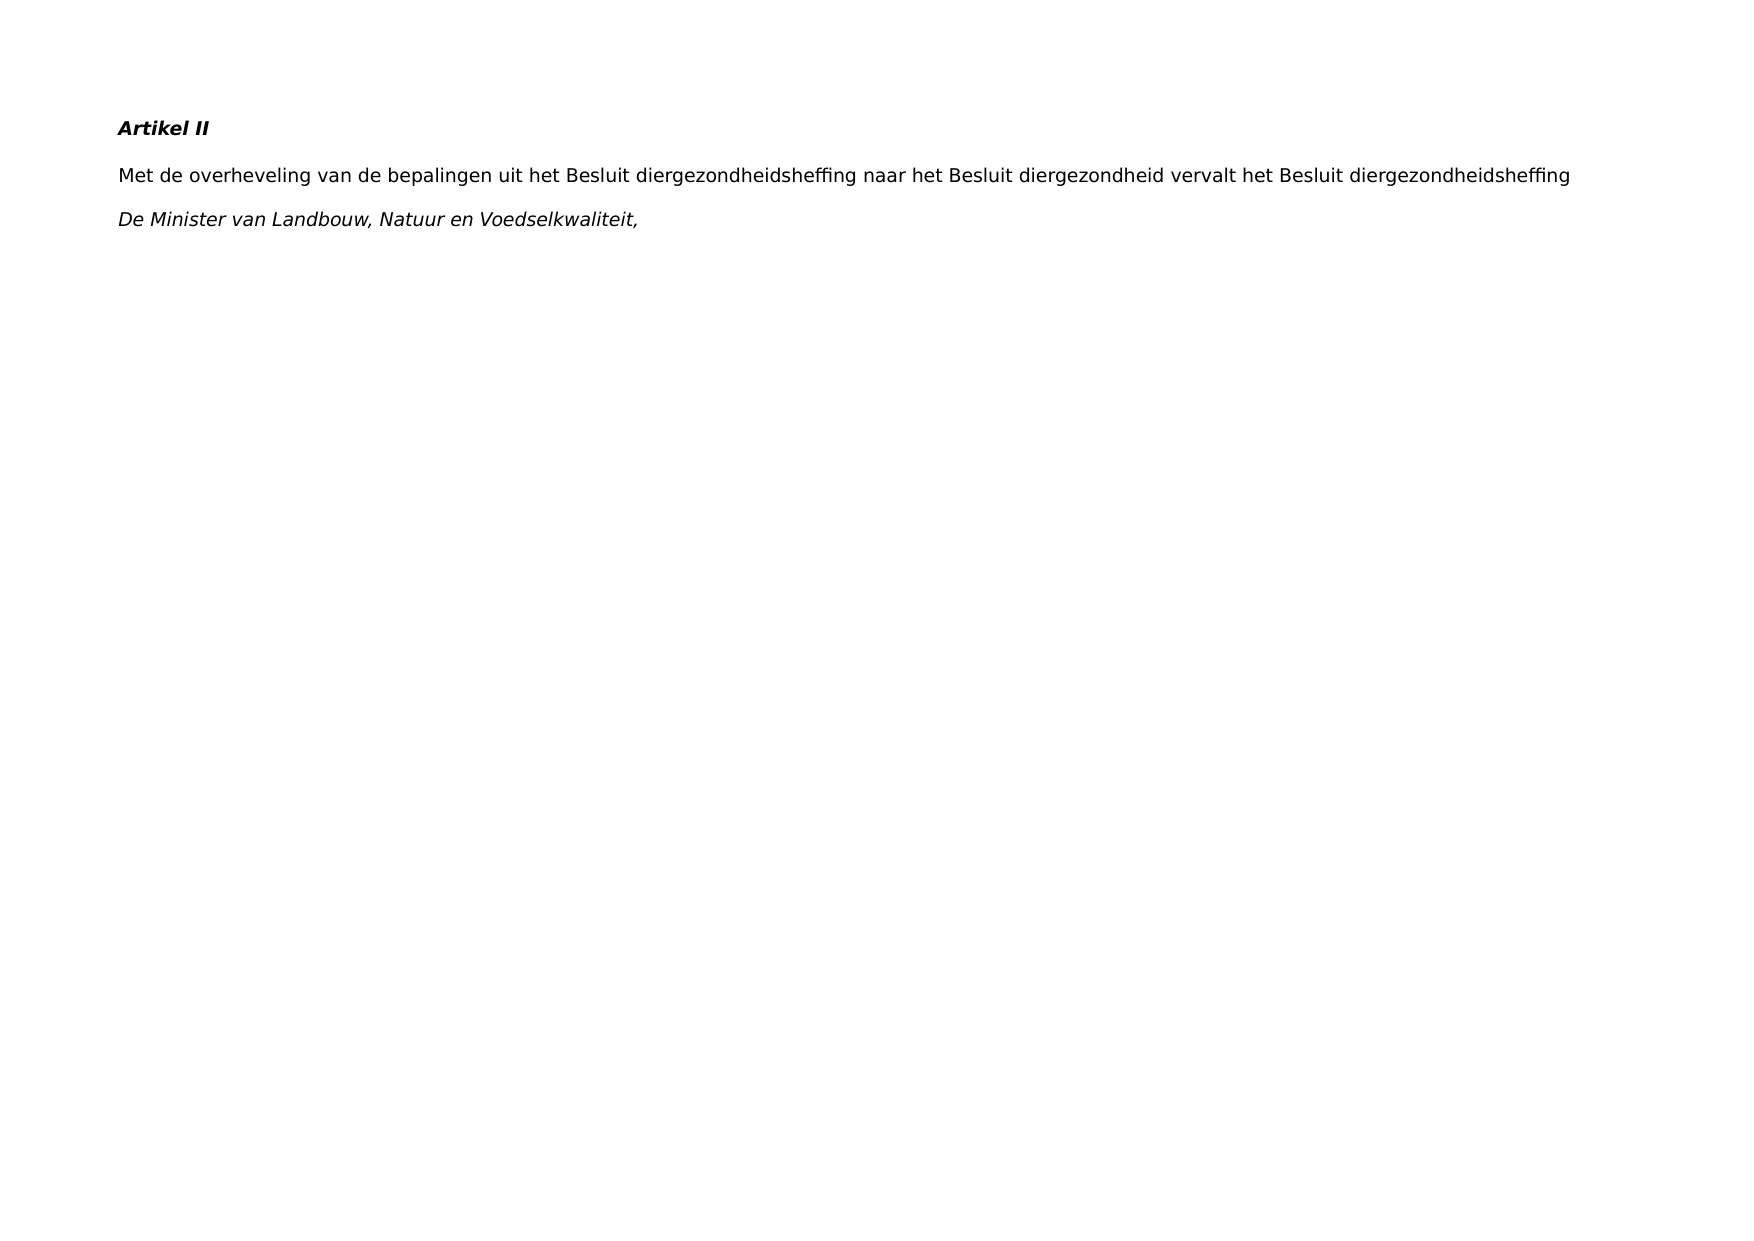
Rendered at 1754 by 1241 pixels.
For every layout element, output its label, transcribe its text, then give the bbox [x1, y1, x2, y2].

text De Minister van Landbouw, Natuur en Voedselkwaliteit, [118, 209, 1636, 231]
subtitle Artikel II [118, 118, 1636, 140]
text Met de overheveling van de bepalingen uit het Besluit diergezondheidsheffing naar het Besluit diergezondheid vervalt het Besluit diergezondheidsheffing [118, 165, 1636, 187]
